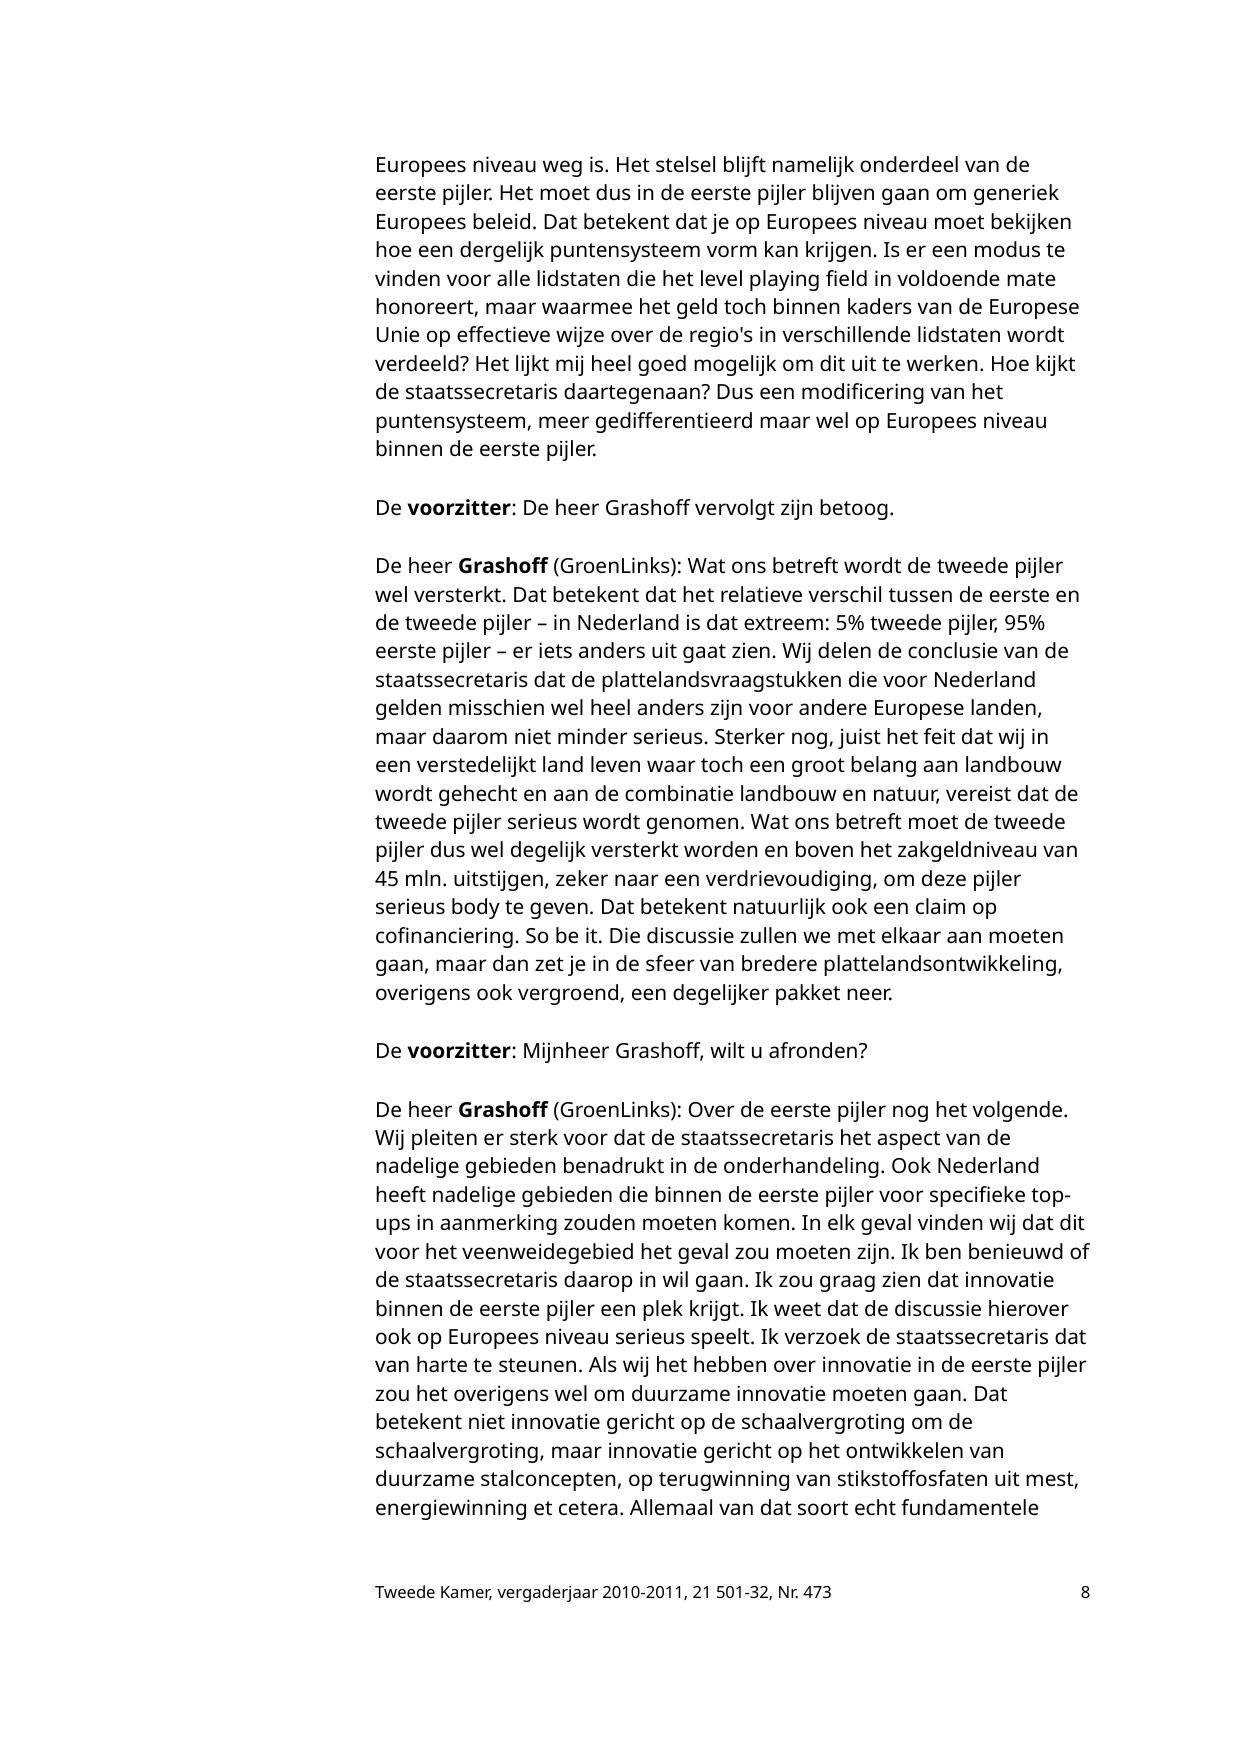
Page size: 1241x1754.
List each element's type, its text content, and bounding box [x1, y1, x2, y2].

text De heer Grashoff (GroenLinks): Wat ons betreft wordt de tweede pijler wel versterkt. Dat betekent dat het relatieve verschil tussen de eerste en de tweede pijler – in Nederland is dat extreem: 5% tweede pijler, 95% eerste pijler – er iets anders uit gaat zien. Wij delen de conclusie van de staatssecretaris dat de plattelandsvraagstukken die voor Nederland gelden misschien wel heel anders zijn voor andere Europese landen, maar daarom niet minder serieus. Sterker nog, juist het feit dat wij in een verstedelijkt land leven waar toch een groot belang aan landbouw wordt gehecht en aan de combinatie landbouw en natuur, vereist dat de tweede pijler serieus wordt genomen. Wat ons betreft moet de tweede pijler dus wel degelijk versterkt worden en boven het zakgeldniveau van 45 mln. uitstijgen, zeker naar een verdrievoudiging, om deze pijler serieus body te geven. Dat betekent natuurlijk ook een claim op cofinanciering. So be it. Die discussie zullen we met elkaar aan moeten gaan, maar dan zet je in de sfeer van bredere plattelandsontwikkeling, overigens ook vergroend, een degelijker pakket neer. [375, 551, 1090, 1006]
text De voorzitter: Mijnheer Grashoff, wilt u afronden? [375, 1036, 1090, 1065]
text De voorzitter: De heer Grashoff vervolgt zijn betoog. [375, 493, 1090, 521]
text De heer Grashoff (GroenLinks): Over de eerste pijler nog het volgende. Wij pleiten er sterk voor dat de staatssecretaris het aspect van de nadelige gebieden benadrukt in de onderhandeling. Ook Nederland heeft nadelige gebieden die binnen de eerste pijler voor specifieke top-ups in aanmerking zouden moeten komen. In elk geval vinden wij dat dit voor het veenweidegebied het geval zou moeten zijn. Ik ben benieuwd of de staatssecretaris daarop in wil gaan. Ik zou graag zien dat innovatie binnen de eerste pijler een plek krijgt. Ik weet dat de discussie hierover ook op Europees niveau serieus speelt. Ik verzoek de staatssecretaris dat van harte te steunen. Als wij het hebben over innovatie in de eerste pijler zou het overigens wel om duurzame innovatie moeten gaan. Dat betekent niet innovatie gericht op de schaalvergroting om de schaalvergroting, maar innovatie gericht op het ontwikkelen van duurzame stalconcepten, op terugwinning van stikstoffosfaten uit mest, energiewinning et cetera. Allemaal van dat soort echt fundamentele [375, 1095, 1090, 1521]
text Europees niveau weg is. Het stelsel blijft namelijk onderdeel van de eerste pijler. Het moet dus in de eerste pijler blijven gaan om generiek Europees beleid. Dat betekent dat je op Europees niveau moet bekijken hoe een dergelijk puntensysteem vorm kan krijgen. Is er een modus te vinden voor alle lidstaten die het level playing field in voldoende mate honoreert, maar waarmee het geld toch binnen kaders van de Europese Unie op effectieve wijze over de regio's in verschillende lidstaten wordt verdeeld? Het lijkt mij heel goed mogelijk om dit uit te werken. Hoe kijkt de staatssecretaris daartegenaan? Dus een modificering van het puntensysteem, meer gedifferentieerd maar wel op Europees niveau binnen de eerste pijler. [375, 150, 1090, 463]
